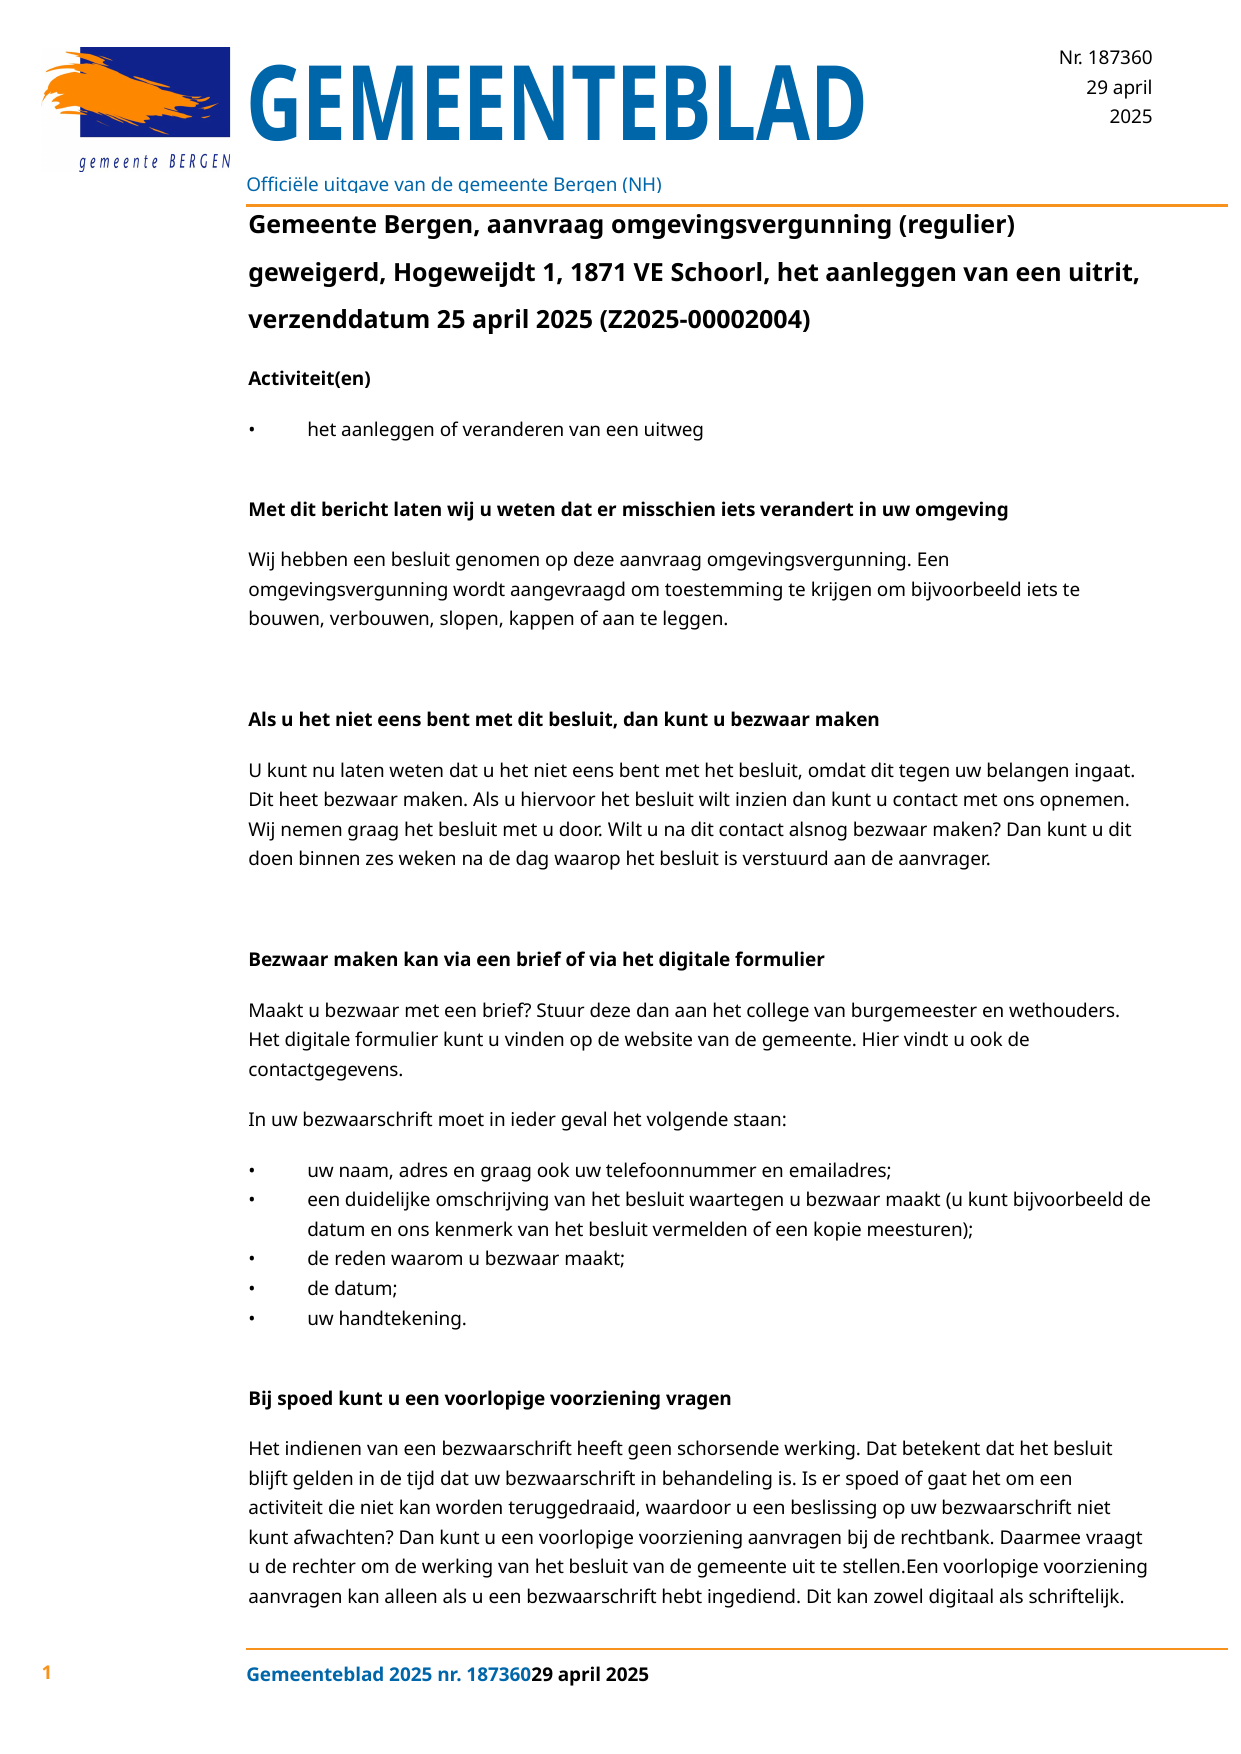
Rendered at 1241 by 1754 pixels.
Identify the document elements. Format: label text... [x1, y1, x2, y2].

picture [41, 47, 231, 172]
list de datum; [248, 1275, 1152, 1301]
text Wij hebben een besluit genomen op deze aanvraag omgevingsvergunning. Een omgevingsvergunning wordt aangevraagd om toestemming te krijgen om bijvoorbeeld iets te bouwen, verbouwen, slopen, kappen of aan te leggen. [248, 546, 1152, 631]
text Gemeente Bergen, aanvraag omgevingsvergunning (regulier) geweigerd, Hogeweijdt 1, 1871 VE Schoorl, het aanleggen van een uitrit, verzenddatum 25 april 2025 (Z2025-00002004) [248, 207, 1152, 336]
text In uw bezwaarschrift moet in ieder geval het volgende staan: [248, 1106, 1152, 1132]
text Bezwaar maken kan via een brief of via het digitale formulier [248, 946, 1152, 972]
text Bij spoed kunt u een voorlopige voorziening vragen [248, 1385, 1152, 1410]
text Als u het niet eens bent met dit besluit, dan kunt u bezwaar maken [248, 706, 1152, 732]
text Activiteit(en) [248, 366, 1152, 391]
list uw naam, adres en graag ook uw telefoonnummer en emailadres; [248, 1157, 1152, 1182]
list de reden waarom u bezwaar maakt; [248, 1246, 1152, 1271]
text Maakt u bezwaar met een brief? Stuur deze dan aan het college van burgemeester en wethouders. Het digitale formulier kunt u vinden op de website van de gemeente. Hier vindt u ook de contactgegevens. [248, 997, 1152, 1082]
text U kunt nu laten weten dat u het niet eens bent met het besluit, omdat dit tegen uw belangen ingaat. Dit heet bezwaar maken. Als u hiervoor het besluit wilt inzien dan kunt u contact met ons opnemen. Wij nemen graag het besluit met u door. Wilt u na dit contact alsnog bezwaar maken? Dan kunt u dit doen binnen zes weken na de dag waarop het besluit is verstuurd aan de aanvrager. [248, 757, 1152, 871]
list het aanleggen of veranderen van een uitweg [248, 416, 1152, 442]
list een duidelijke omschrijving van het besluit waartegen u bezwaar maakt (u kunt bijvoorbeeld de datum en ons kenmerk van het besluit vermelden of een kopie meesturen); [248, 1186, 1152, 1242]
text Het indienen van een bezwaarschrift heeft geen schorsende werking. Dat betekent dat het besluit blijft gelden in de tijd dat uw bezwaarschrift in behandeling is. Is er spoed of gaat het om een activiteit die niet kan worden teruggedraaid, waardoor u een beslissing op uw bezwaarschrift niet kunt afwachten? Dan kunt u een voorlopige voorziening aanvragen bij de rechtbank. Daarmee vraagt u de rechter om de werking van het besluit van de gemeente uit te stellen.Een voorlopige voorziening aanvragen kan alleen als u een bezwaarschrift hebt ingediend. Dit kan zowel digitaal als schriftelijk. [248, 1435, 1152, 1609]
list uw handtekening. [248, 1305, 1152, 1330]
text Met dit bericht laten wij u weten dat er misschien iets verandert in uw omgeving [248, 496, 1152, 522]
